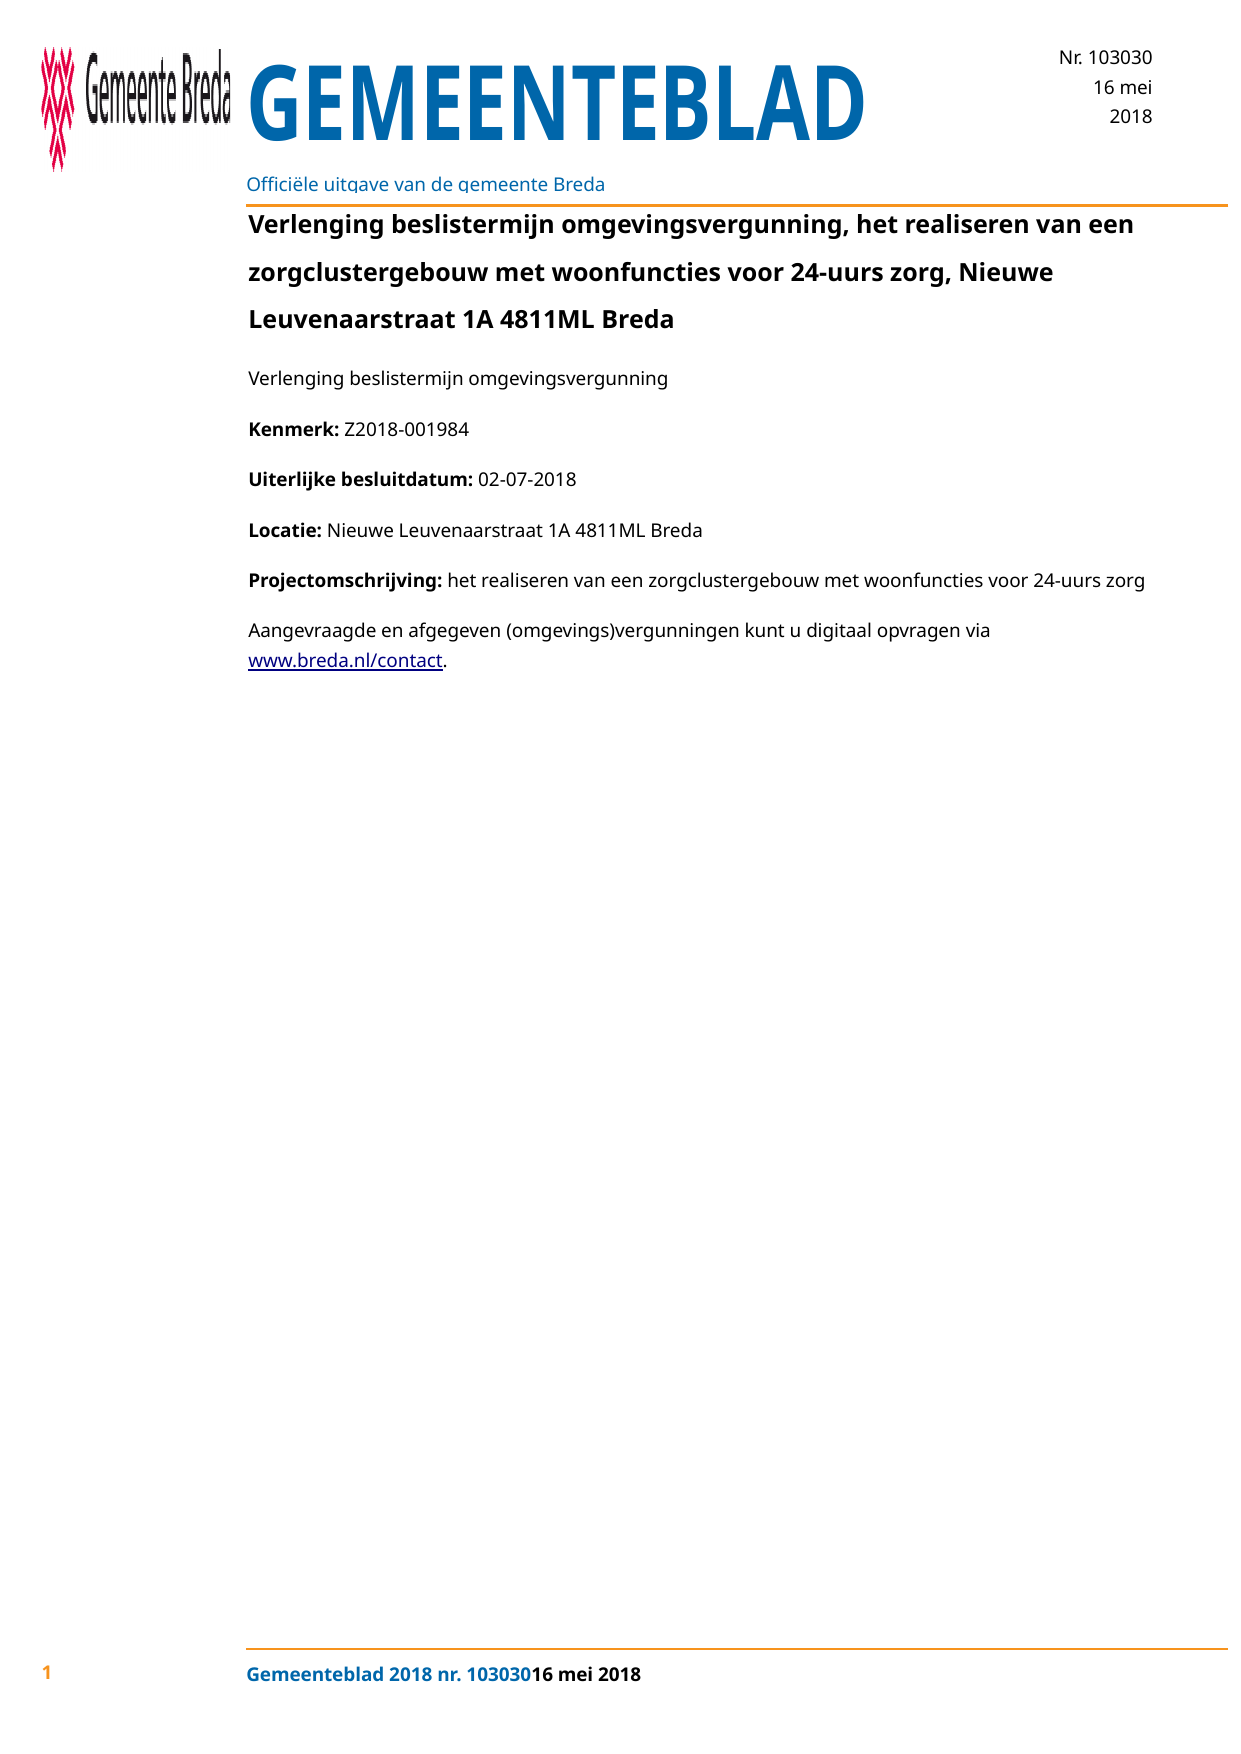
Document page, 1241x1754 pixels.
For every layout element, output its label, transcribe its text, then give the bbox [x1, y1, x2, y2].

text Kenmerk: Z2018-001984 [248, 416, 1152, 442]
text Uiterlijke besluitdatum: 02-07-2018 [248, 466, 1152, 492]
text Projectomschrijving: het realiseren van een zorgclustergebouw met woonfuncties voor 24-uurs zorg [248, 567, 1152, 593]
text Verlenging beslistermijn omgevingsvergunning [248, 366, 1152, 391]
text Locatie: Nieuwe Leuvenaarstraat 1A 4811ML Breda [248, 517, 1152, 542]
picture [41, 47, 231, 172]
text Aangevraagde en afgegeven (omgevings)vergunningen kunt u digitaal opvragen via www.breda.nl/contact. [248, 618, 1152, 673]
text Verlenging beslistermijn omgevingsvergunning, het realiseren van een zorgclustergebouw met woonfuncties voor 24-uurs zorg, Nieuwe Leuvenaarstraat 1A 4811ML Breda [248, 207, 1152, 336]
